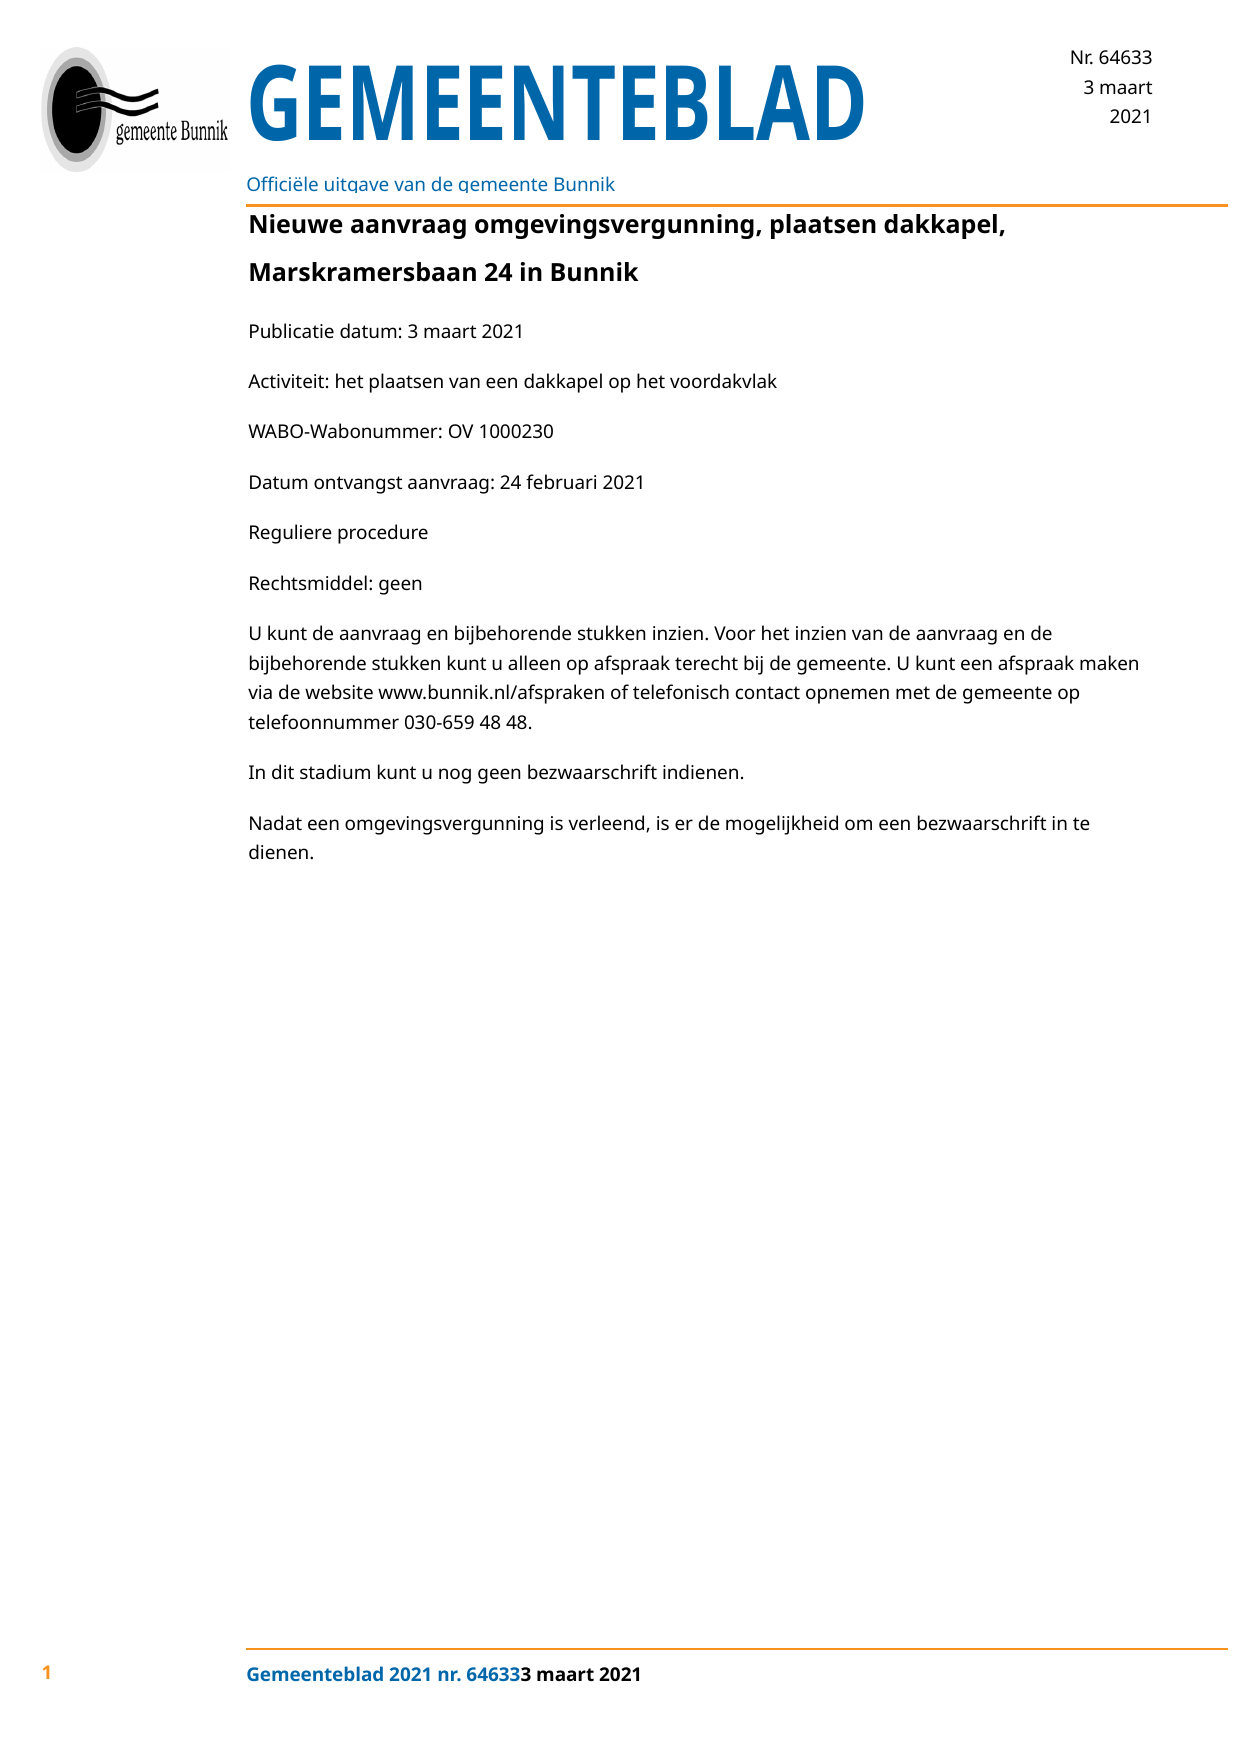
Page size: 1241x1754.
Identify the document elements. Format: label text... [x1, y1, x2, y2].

text U kunt de aanvraag en bijbehorende stukken inzien. Voor het inzien van de aanvraag en de bijbehorende stukken kunt u alleen op afspraak terecht bij de gemeente. U kunt een afspraak maken via de website www.bunnik.nl/afspraken of telefonisch contact opnemen met de gemeente op telefoonnummer 030-659 48 48. [248, 620, 1152, 735]
text In dit stadium kunt u nog geen bezwaarschrift indienen. [248, 759, 1152, 785]
text Reguliere procedure [248, 519, 1152, 545]
text Nadat een omgevingsvergunning is verleend, is er de mogelijkheid om een bezwaarschrift in te dienen. [248, 810, 1152, 865]
text Activiteit: het plaatsen van een dakkapel op het voordakvlak [248, 368, 1152, 394]
text Datum ontvangst aanvraag: 24 februari 2021 [248, 469, 1152, 495]
picture [41, 47, 231, 172]
text WABO-Wabonummer: OV 1000230 [248, 419, 1152, 444]
text Publicatie datum: 3 maart 2021 [248, 318, 1152, 344]
text Rechtsmiddel: geen [248, 570, 1152, 596]
text Nieuwe aanvraag omgevingsvergunning, plaatsen dakkapel, Marskramersbaan 24 in Bunnik [248, 207, 1152, 288]
